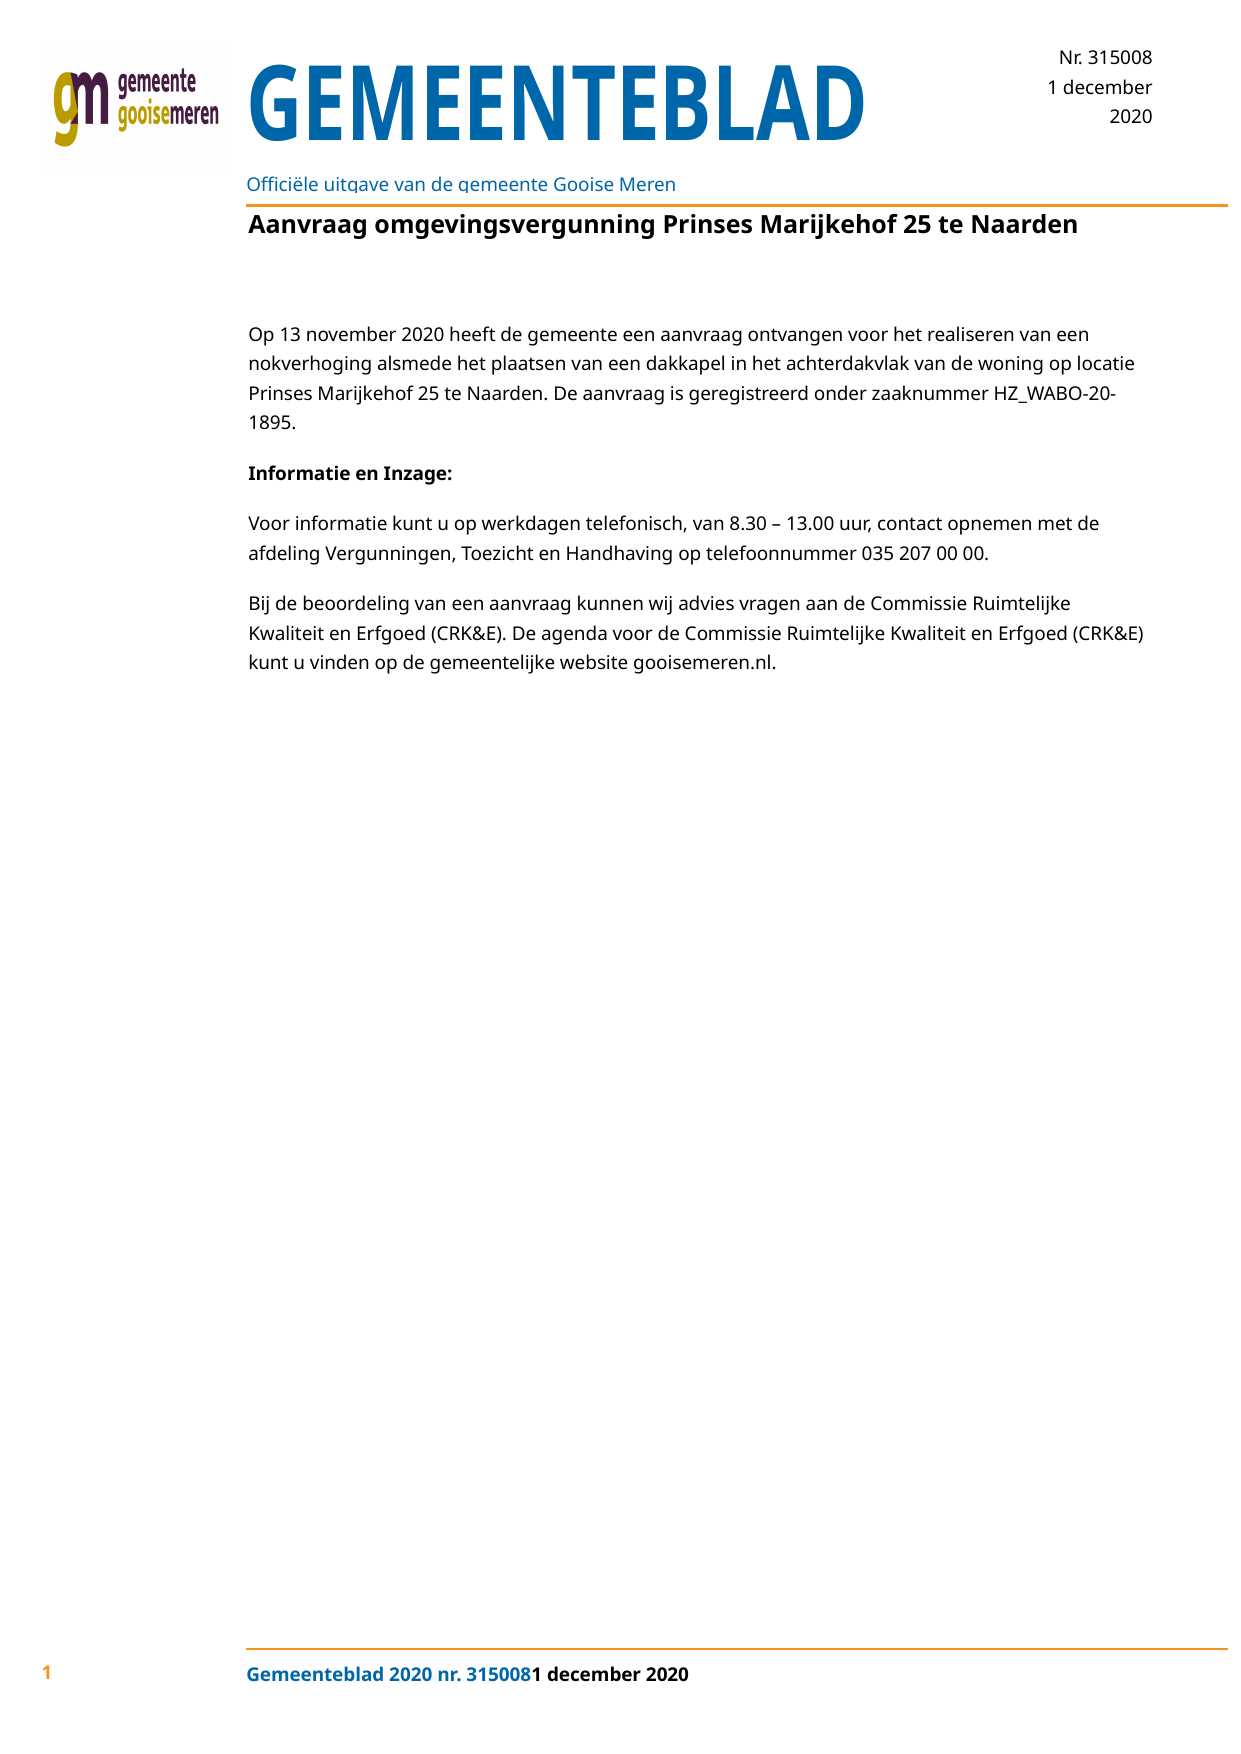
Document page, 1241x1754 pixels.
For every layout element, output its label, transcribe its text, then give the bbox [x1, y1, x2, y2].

picture [41, 47, 231, 172]
text Bij de beoordeling van een aanvraag kunnen wij advies vragen aan de Commissie Ruimtelijke Kwaliteit en Erfgoed (CRK&E). De agenda voor de Commissie Ruimtelijke Kwaliteit en Erfgoed (CRK&E) kunt u vinden op de gemeentelijke website gooisemeren.nl. [248, 590, 1152, 675]
text Voor informatie kunt u op werkdagen telefonisch, van 8.30 – 13.00 uur, contact opnemen met de afdeling Vergunningen, Toezicht en Handhaving op telefoonnummer 035 207 00 00. [248, 510, 1152, 566]
text Informatie en Inzage: [248, 460, 1152, 486]
text Op 13 november 2020 heeft de gemeente een aanvraag ontvangen voor het realiseren van een nokverhoging alsmede het plaatsen van een dakkapel in het achterdakvlak van de woning op locatie Prinses Marijkehof 25 te Naarden. De aanvraag is geregistreerd onder zaaknummer HZ_WABO-20-1895. [248, 321, 1152, 435]
text Aanvraag omgevingsvergunning Prinses Marijkehof 25 te Naarden [248, 207, 1152, 241]
